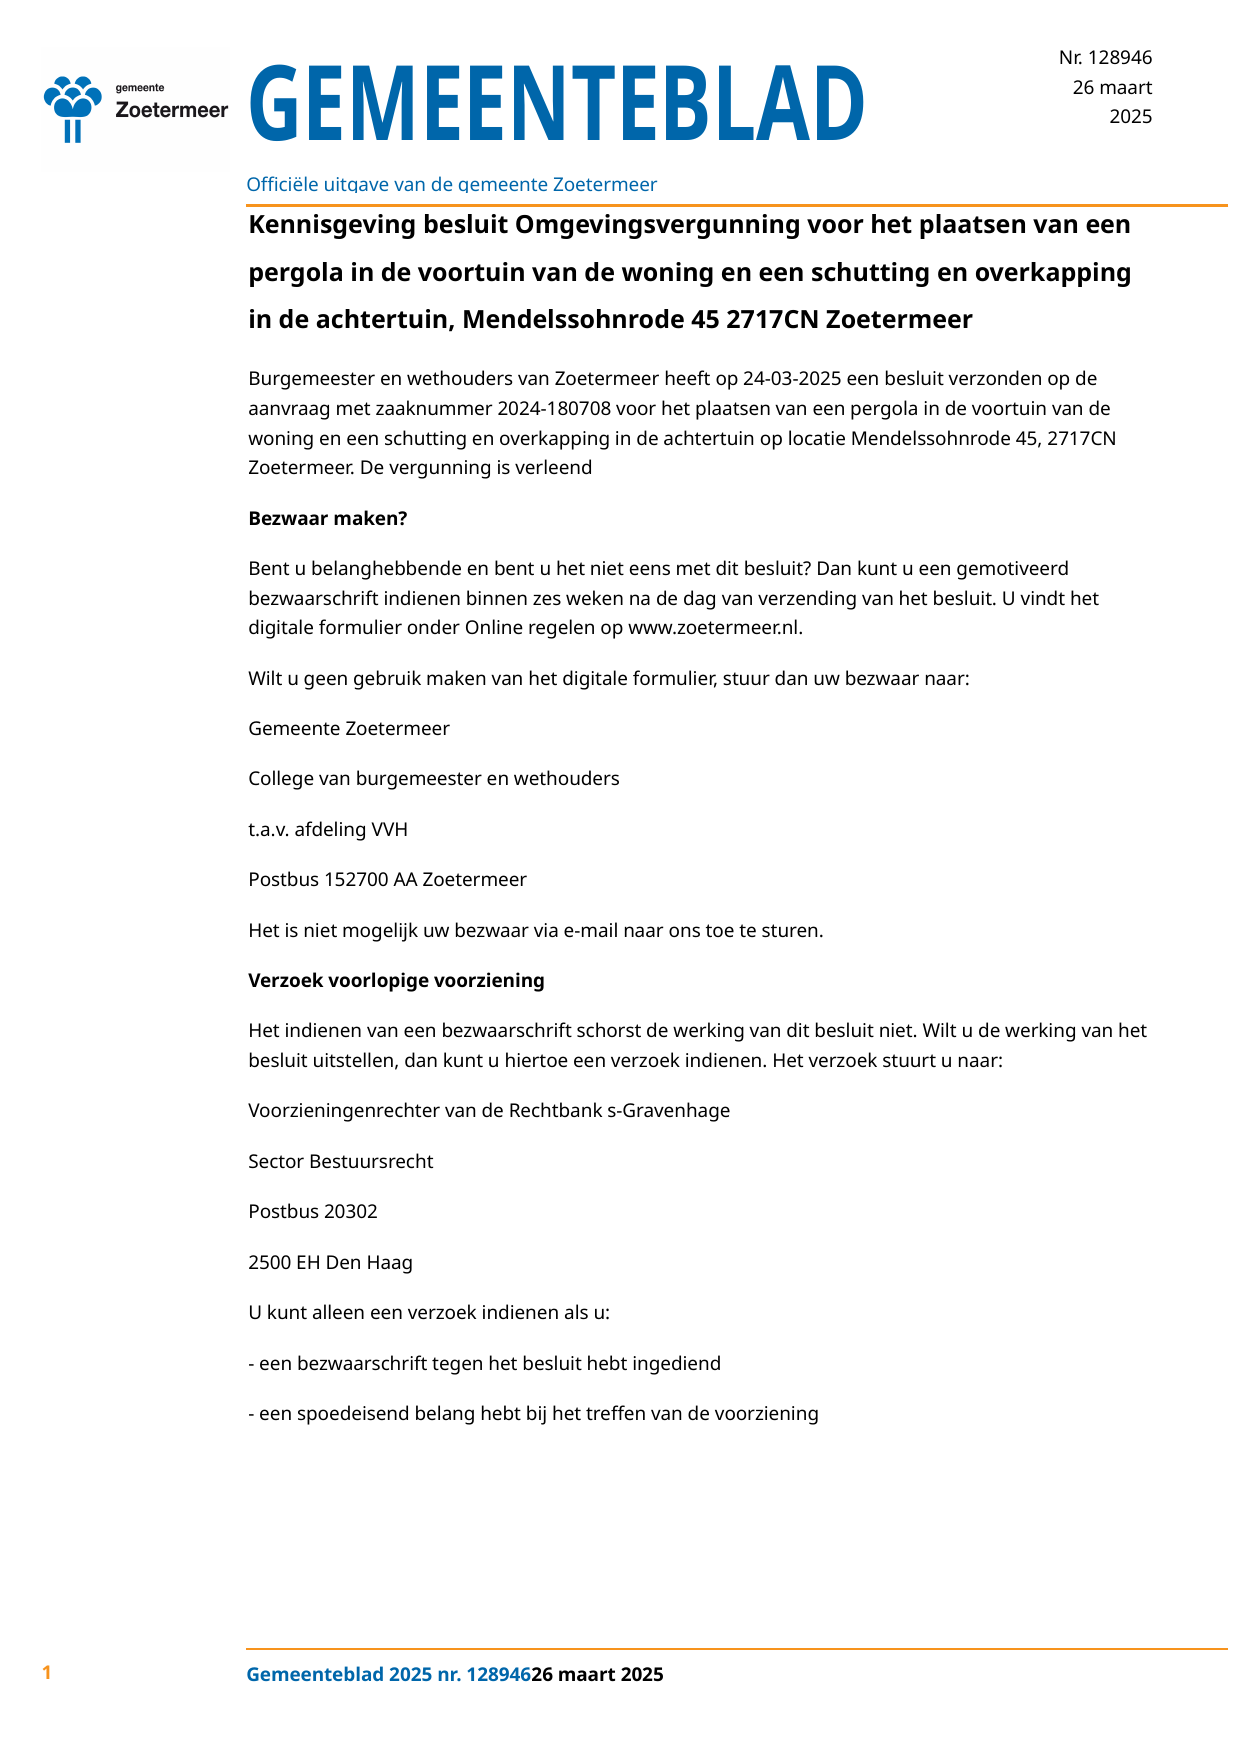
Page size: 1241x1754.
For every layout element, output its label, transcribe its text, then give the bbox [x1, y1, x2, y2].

text Sector Bestuursrecht [248, 1148, 1152, 1174]
text Postbus 152700 AA Zoetermeer [248, 866, 1152, 892]
text Voorzieningenrechter van de Rechtbank s-Gravenhage [248, 1098, 1152, 1123]
text t.a.v. afdeling VVH [248, 816, 1152, 842]
text Bent u belanghebbende en bent u het niet eens met dit besluit? Dan kunt u een gemotiveerd bezwaarschrift indienen binnen zes weken na de dag van verzending van het besluit. U vindt het digitale formulier onder Online regelen op www.zoetermeer.nl. [248, 555, 1152, 640]
text Verzoek voorlopige voorziening [248, 967, 1152, 993]
text Kennisgeving besluit Omgevingsvergunning voor het plaatsen van een pergola in de voortuin van de woning en een schutting en overkapping in de achtertuin, Mendelssohnrode 45 2717CN Zoetermeer [248, 207, 1152, 336]
text Burgemeester en wethouders van Zoetermeer heeft op 24-03-2025 een besluit verzonden op de aanvraag met zaaknummer 2024-180708 voor het plaatsen van een pergola in de voortuin van de woning en een schutting en overkapping in de achtertuin op locatie Mendelssohnrode 45, 2717CN Zoetermeer. De vergunning is verleend [248, 366, 1152, 480]
text College van burgemeester en wethouders [248, 766, 1152, 791]
text Wilt u geen gebruik maken van het digitale formulier, stuur dan uw bezwaar naar: [248, 665, 1152, 690]
text Het is niet mogelijk uw bezwaar via e-mail naar ons toe te sturen. [248, 917, 1152, 942]
picture [41, 47, 231, 172]
text - een bezwaarschrift tegen het besluit hebt ingediend [248, 1350, 1152, 1375]
text Postbus 20302 [248, 1198, 1152, 1224]
text - een spoedeisend belang hebt bij het treffen van de voorziening [248, 1400, 1152, 1426]
text 2500 EH Den Haag [248, 1249, 1152, 1274]
text Het indienen van een bezwaarschrift schorst de werking van dit besluit niet. Wilt u de werking van het besluit uitstellen, dan kunt u hiertoe een verzoek indienen. Het verzoek stuurt u naar: [248, 1018, 1152, 1073]
text U kunt alleen een verzoek indienen als u: [248, 1299, 1152, 1325]
text Gemeente Zoetermeer [248, 715, 1152, 741]
text Bezwaar maken? [248, 505, 1152, 530]
